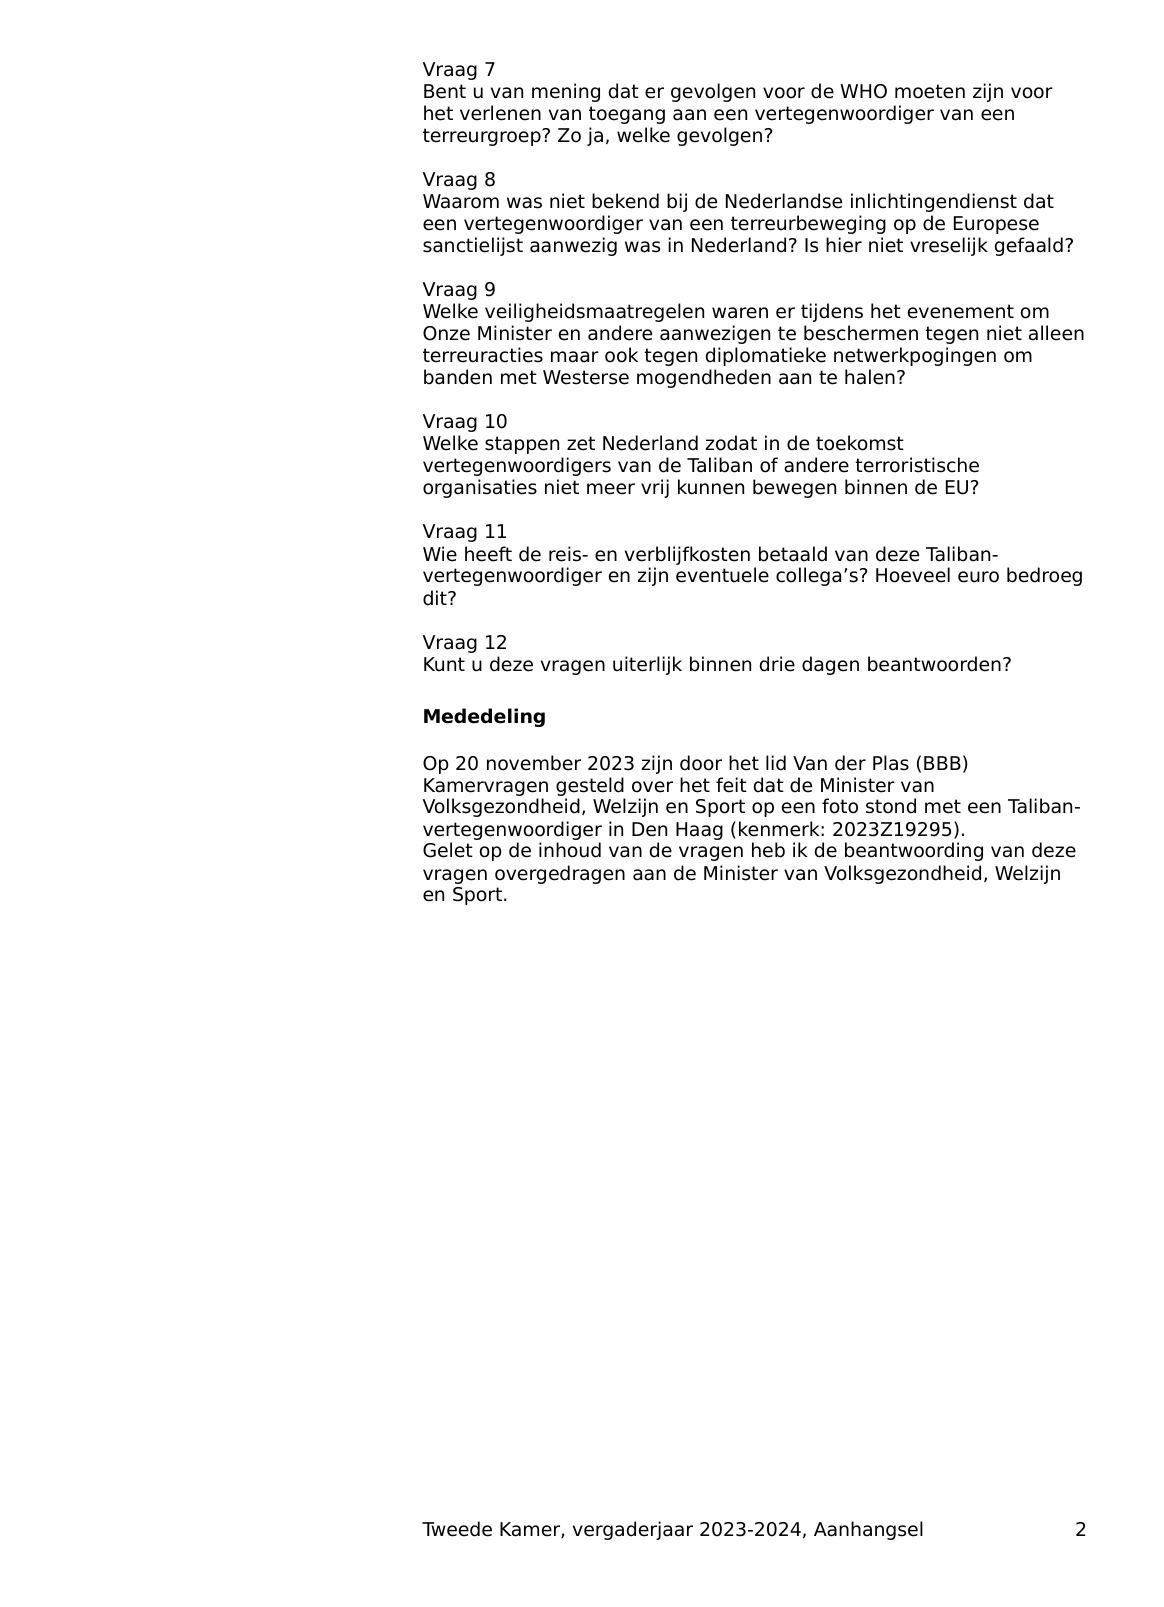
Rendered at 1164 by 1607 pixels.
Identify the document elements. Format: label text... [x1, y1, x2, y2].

text Vraag 9 [422, 279, 1087, 301]
text Wie heeft de reis- en verblijfkosten betaald van deze Taliban-vertegenwoordiger en zijn eventuele collega’s? Hoeveel euro bedroeg dit? [422, 543, 1087, 609]
text Welke stappen zet Nederland zodat in de toekomst vertegenwoordigers van de Taliban of andere terroristische organisaties niet meer vrij kunnen bewegen binnen de EU? [422, 433, 1087, 499]
text Waarom was niet bekend bij de Nederlandse inlichtingendienst dat een vertegenwoordiger van een terreurbeweging op de Europese sanctielijst aanwezig was in Nederland? Is hier niet vreselijk gefaald? [422, 191, 1087, 257]
text Vraag 10 [422, 411, 1087, 433]
text Vraag 12 [422, 632, 1087, 653]
text Welke veiligheidsmaatregelen waren er tijdens het evenement om Onze Minister en andere aanwezigen te beschermen tegen niet alleen terreuracties maar ook tegen diplomatieke netwerkpogingen om banden met Westerse mogendheden aan te halen? [422, 301, 1087, 389]
text Kunt u deze vragen uiterlijk binnen drie dagen beantwoorden? [422, 653, 1087, 676]
text Op 20 november 2023 zijn door het lid Van der Plas (BBB) Kamervragen gesteld over het feit dat de Minister van Volksgezondheid, Welzijn en Sport op een foto stond met een Taliban-vertegenwoordiger in Den Haag (kenmerk: 2023Z19295). [422, 752, 1087, 840]
text Vraag 11 [422, 521, 1087, 543]
text Bent u van mening dat er gevolgen voor de WHO moeten zijn voor het verlenen van toegang aan een vertegenwoordiger van een terreurgroep? Zo ja, welke gevolgen? [422, 81, 1087, 147]
text Vraag 8 [422, 169, 1087, 191]
text Gelet op de inhoud van de vragen heb ik de beantwoording van deze vragen overgedragen aan de Minister van Volksgezondheid, Welzijn en Sport. [422, 840, 1087, 906]
text Vraag 7 [422, 59, 1087, 81]
subtitle Mededeling [422, 706, 1087, 727]
